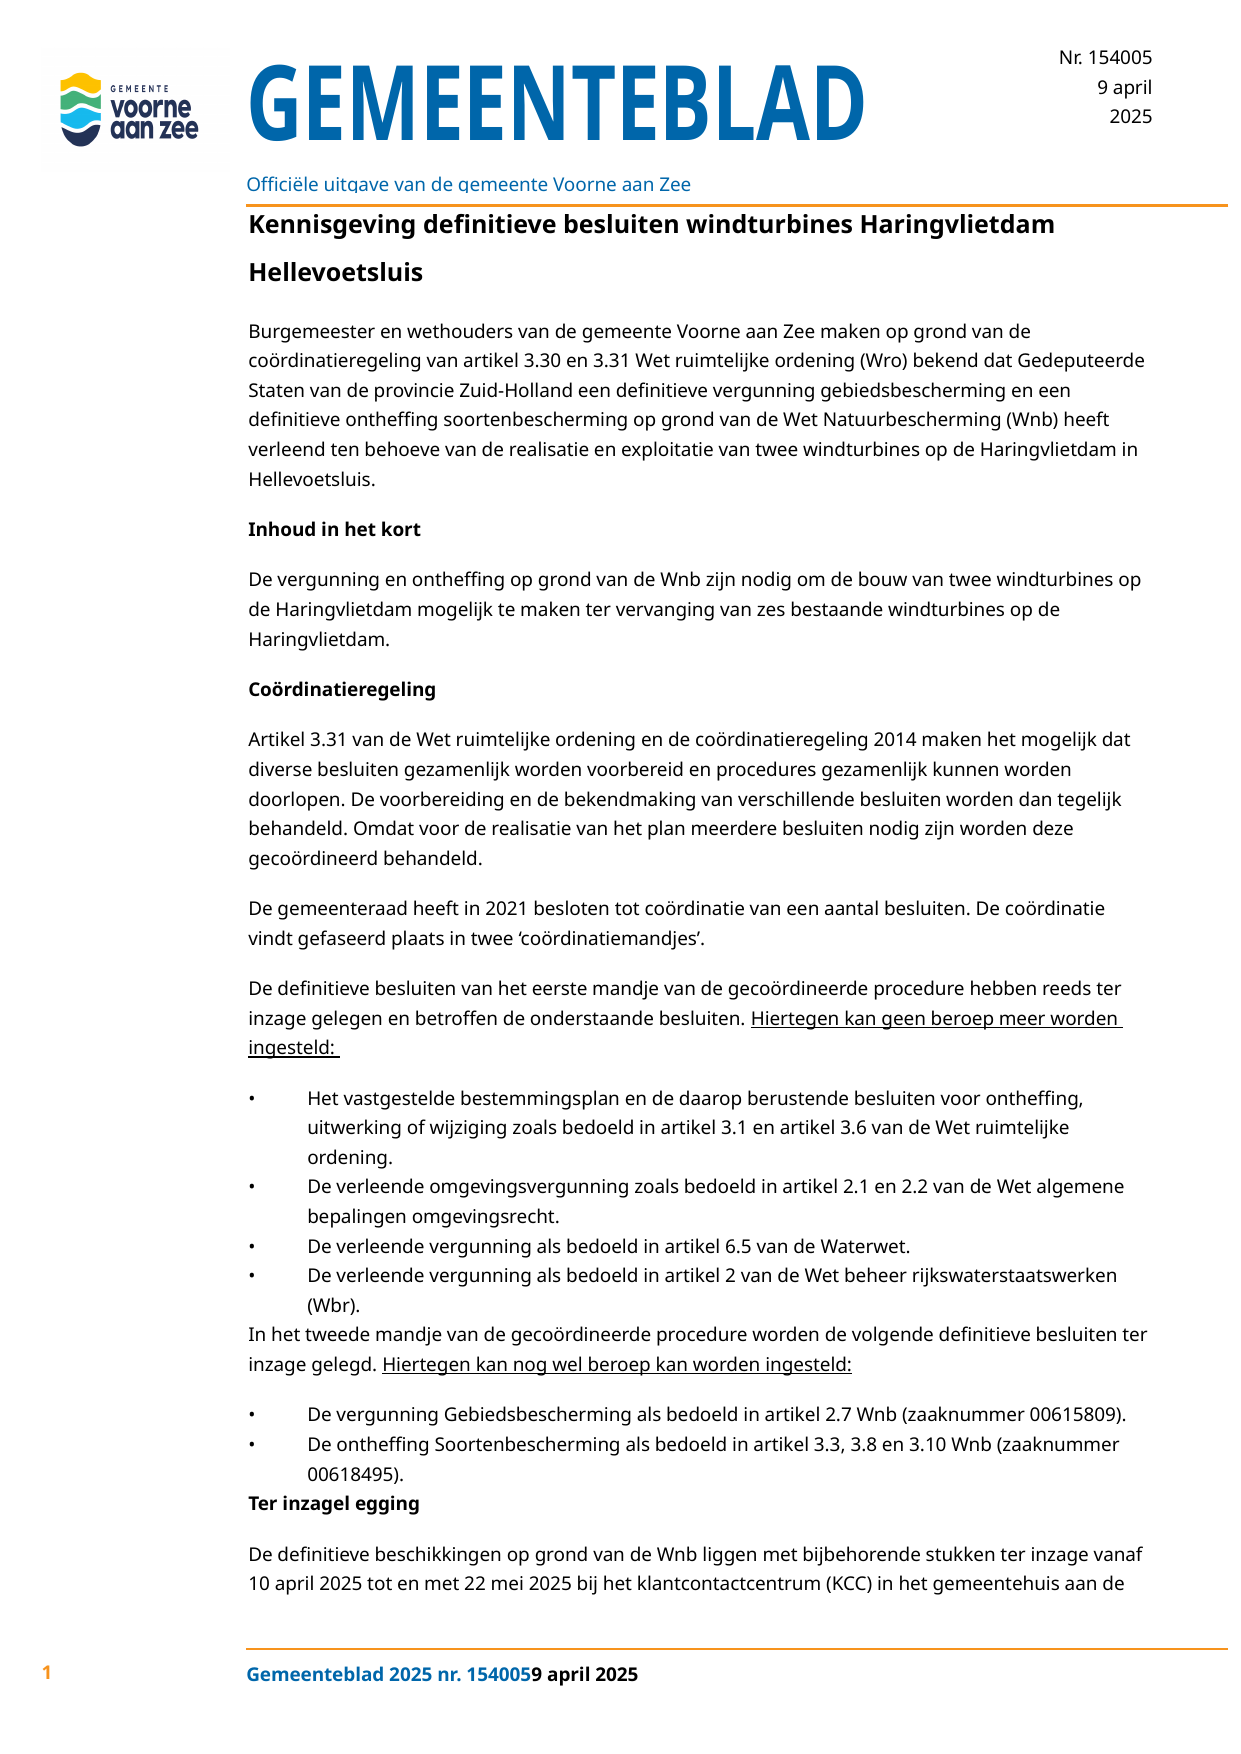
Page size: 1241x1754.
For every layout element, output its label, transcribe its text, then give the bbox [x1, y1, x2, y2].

text De vergunning en ontheffing op grond van de Wnb zijn nodig om de bouw van twee windturbines op de Haringvlietdam mogelijk te maken ter vervanging van zes bestaande windturbines op de Haringvlietdam. [248, 567, 1152, 652]
text In het tweede mandje van de gecoördineerde procedure worden de volgende definitieve besluiten ter inzage gelegd. Hiertegen kan nog wel beroep kan worden ingesteld: [248, 1322, 1152, 1377]
text Coördinatieregeling [248, 676, 1152, 702]
list De ontheffing Soortenbescherming als bedoeld in artikel 3.3, 3.8 en 3.10 Wnb (zaaknummer 00618495). [248, 1431, 1152, 1487]
list Het vastgestelde bestemmingsplan en de daarop berustende besluiten voor ontheffing, uitwerking of wijziging zoals bedoeld in artikel 3.1 en artikel 3.6 van de Wet ruimtelijke ordening. [248, 1085, 1152, 1170]
text Ter inzagel egging [248, 1490, 1152, 1516]
list De verleende vergunning als bedoeld in artikel 6.5 van de Waterwet. [248, 1233, 1152, 1259]
text De definitieve beschikkingen op grond van de Wnb liggen met bijbehorende stukken ter inzage vanaf 10 april 2025 tot en met 22 mei 2025 bij het klantcontactcentrum (KCC) in het gemeentehuis aan de [248, 1541, 1152, 1596]
picture [41, 47, 231, 172]
list De verleende omgevingsvergunning zoals bedoeld in artikel 2.1 en 2.2 van de Wet algemene bepalingen omgevingsrecht. [248, 1174, 1152, 1229]
list De vergunning Gebiedsbescherming als bedoeld in artikel 2.7 Wnb (zaaknummer 00615809). [248, 1402, 1152, 1427]
text De gemeenteraad heeft in 2021 besloten tot coördinatie van een aantal besluiten. De coördinatie vindt gefaseerd plaats in twee ‘coördinatiemandjes’. [248, 895, 1152, 951]
text Burgemeester en wethouders van de gemeente Voorne aan Zee maken op grond van de coördinatieregeling van artikel 3.30 en 3.31 Wet ruimtelijke ordening (Wro) bekend dat Gedeputeerde Staten van de provincie Zuid-Holland een definitieve vergunning gebiedsbescherming en een definitieve ontheffing soortenbescherming op grond van de Wet Natuurbescherming (Wnb) heeft verleend ten behoeve van de realisatie en exploitatie van twee windturbines op de Haringvlietdam in Hellevoetsluis. [248, 318, 1152, 492]
text De definitieve besluiten van het eerste mandje van de gecoördineerde procedure hebben reeds ter inzage gelegen en betroffen de onderstaande besluiten. Hiertegen kan geen beroep meer worden ingesteld: [248, 975, 1152, 1060]
text Kennisgeving definitieve besluiten windturbines Haringvlietdam Hellevoetsluis [248, 207, 1152, 288]
text Artikel 3.31 van de Wet ruimtelijke ordening en de coördinatieregeling 2014 maken het mogelijk dat diverse besluiten gezamenlijk worden voorbereid en procedures gezamenlijk kunnen worden doorlopen. De voorbereiding en de bekendmaking van verschillende besluiten worden dan tegelijk behandeld. Omdat voor de realisatie van het plan meerdere besluiten nodig zijn worden deze gecoördineerd behandeld. [248, 727, 1152, 871]
list De verleende vergunning als bedoeld in artikel 2 van de Wet beheer rijkswaterstaatswerken (Wbr). [248, 1262, 1152, 1318]
text Inhoud in het kort [248, 516, 1152, 542]
